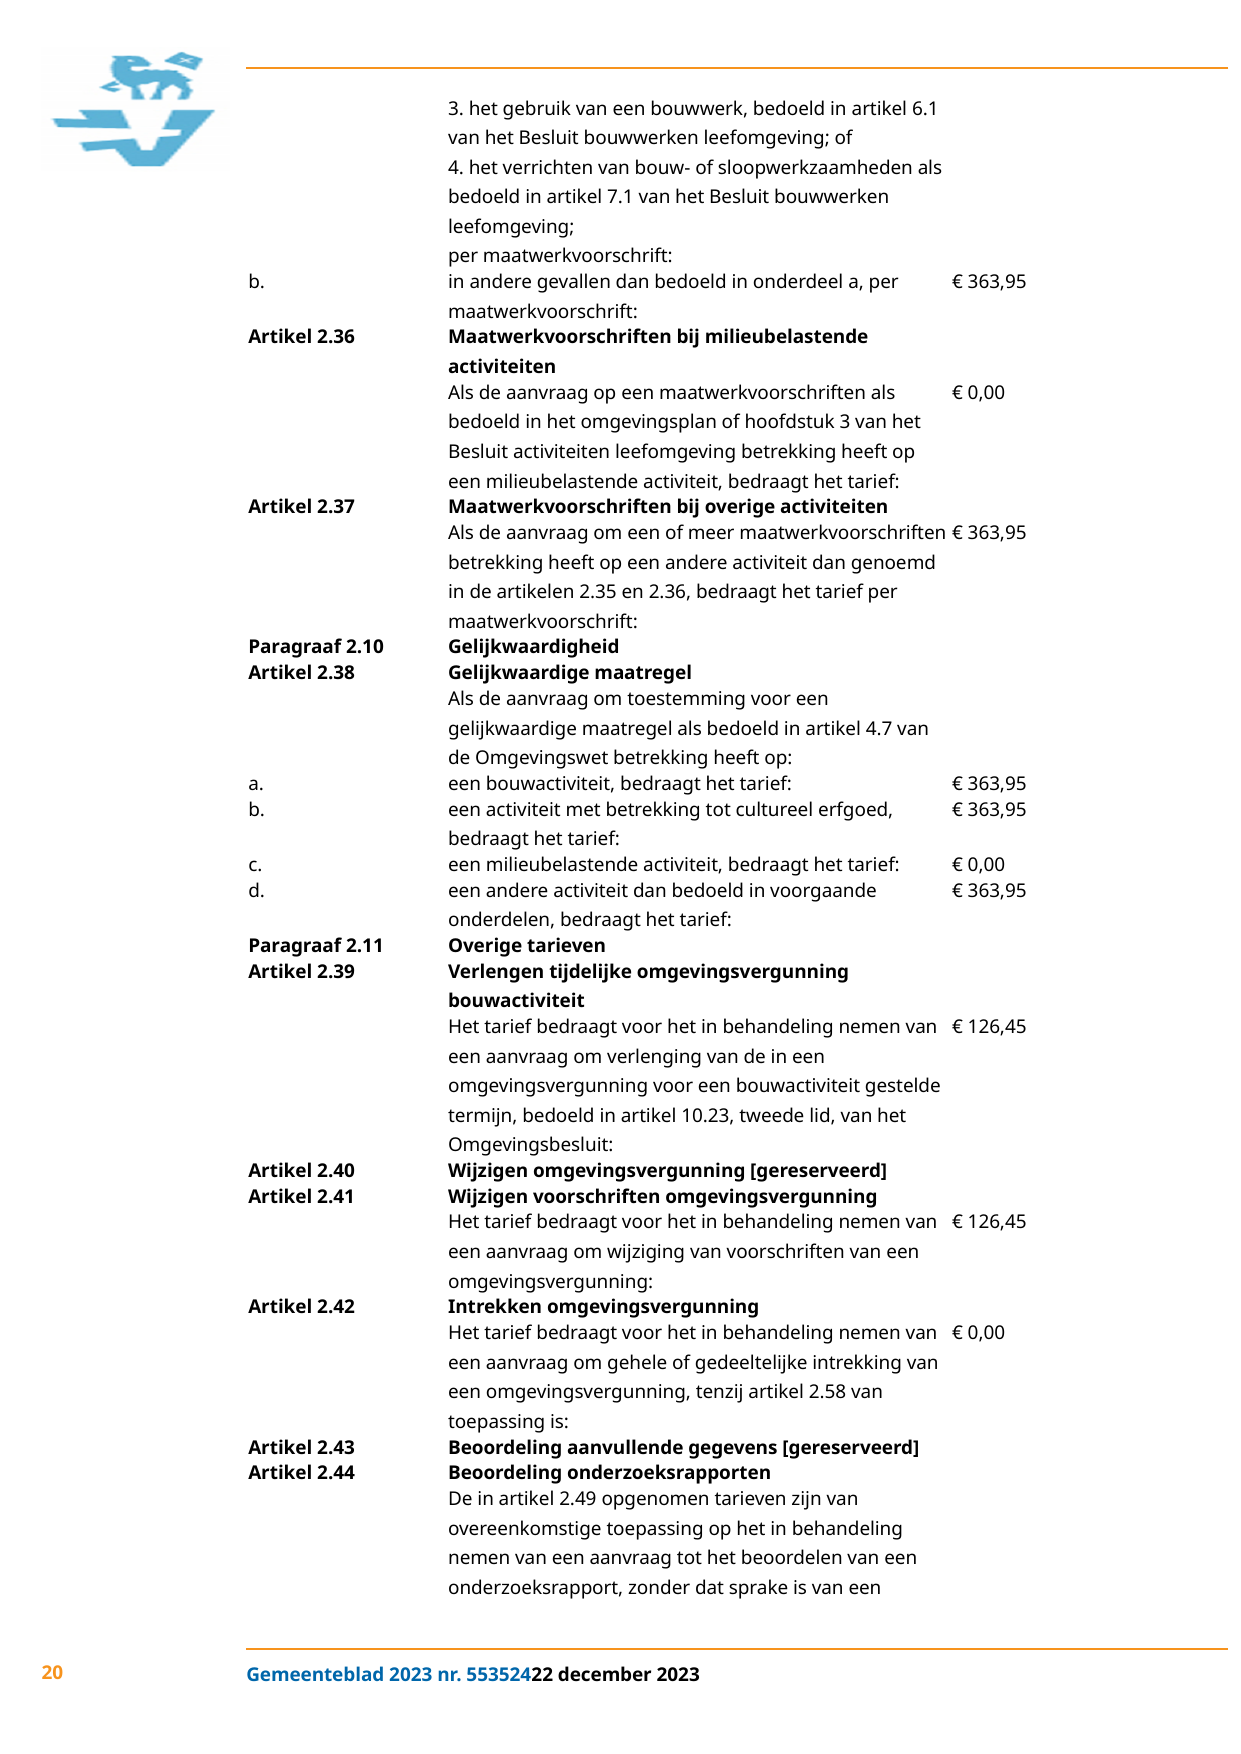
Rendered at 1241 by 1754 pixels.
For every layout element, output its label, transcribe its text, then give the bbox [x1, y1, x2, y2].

table_cell Artikel 2.43 [248, 1434, 448, 1459]
table_cell b. [248, 796, 448, 851]
table_cell [248, 1013, 448, 1157]
table_cell [952, 634, 1152, 659]
table_cell [248, 1485, 448, 1600]
table_cell Beoordeling aanvullende gegevens [gereserveerd] [448, 1434, 952, 1459]
table_cell Artikel 2.38 [248, 660, 448, 685]
table_cell € 126,45 [952, 1209, 1152, 1294]
table_cell [952, 95, 1152, 268]
table_cell [248, 379, 448, 493]
table_cell een andere activiteit dan bedoeld in voorgaande onderdelen, bedraagt het tarief: [448, 877, 952, 932]
table_cell [248, 685, 448, 770]
table_cell € 0,00 [952, 851, 1152, 877]
table_cell Maatwerkvoorschriften bij milieubelastende activiteiten [448, 324, 952, 379]
table_cell € 0,00 [952, 1319, 1152, 1434]
table_cell [952, 324, 1152, 379]
table_cell een activiteit met betrekking tot cultureel erfgoed, bedraagt het tarief: [448, 796, 952, 851]
table_cell Artikel 2.36 [248, 324, 448, 379]
table_cell Artikel 2.40 [248, 1157, 448, 1183]
table_cell Wijzigen voorschriften omgevingsvergunning [448, 1183, 952, 1209]
table_cell Het tarief bedraagt voor het in behandeling nemen van een aanvraag om gehele of gedeeltelijke intrekking van een omgevingsvergunning, tenzij artikel 2.58 van toepassing is: [448, 1319, 952, 1434]
table_cell [952, 1485, 1152, 1600]
table_cell Artikel 2.41 [248, 1183, 448, 1209]
table_cell [952, 660, 1152, 685]
table_cell € 363,95 [952, 796, 1152, 851]
table_cell Beoordeling onderzoeksrapporten [448, 1460, 952, 1485]
table_cell Artikel 2.39 [248, 958, 448, 1013]
table_cell [952, 1294, 1152, 1319]
table_cell een bouwactiviteit, bedraagt het tarief: [448, 770, 952, 796]
table_cell Artikel 2.37 [248, 494, 448, 519]
table_cell [952, 1157, 1152, 1183]
table_cell 3. het gebruik van een bouwwerk, bedoeld in artikel 6.1 van het Besluit bouwwerken leefomgeving; of 4. het verrichten van bouw- of sloopwerkzaamheden als bedoeld in artikel 7.1 van het Besluit bouwwerken leefomgeving; per maatwerkvoorschrift: [448, 95, 952, 268]
table_cell [248, 1209, 448, 1294]
table_cell [952, 685, 1152, 770]
table_cell Artikel 2.44 [248, 1460, 448, 1485]
table_cell Wijzigen omgevingsvergunning [gereserveerd] [448, 1157, 952, 1183]
table_cell Maatwerkvoorschriften bij overige activiteiten [448, 494, 952, 519]
table_cell d. [248, 877, 448, 932]
table_cell [248, 1319, 448, 1434]
table_cell € 126,45 [952, 1013, 1152, 1157]
table_cell Gelijkwaardigheid [448, 634, 952, 659]
picture [41, 47, 231, 172]
table_cell € 363,95 [952, 770, 1152, 796]
table_cell Het tarief bedraagt voor het in behandeling nemen van een aanvraag om verlenging van de in een omgevingsvergunning voor een bouwactiviteit gestelde termijn, bedoeld in artikel 10.23, tweede lid, van het Omgevingsbesluit: [448, 1013, 952, 1157]
table_cell Het tarief bedraagt voor het in behandeling nemen van een aanvraag om wijziging van voorschriften van een omgevingsvergunning: [448, 1209, 952, 1294]
table_cell [952, 1183, 1152, 1209]
table_cell [952, 1434, 1152, 1459]
table_cell € 0,00 [952, 379, 1152, 493]
table_cell Paragraaf 2.11 [248, 932, 448, 958]
table_cell a. [248, 770, 448, 796]
table_cell € 363,95 [952, 269, 1152, 324]
table_cell Verlengen tijdelijke omgevingsvergunning bouwactiviteit [448, 958, 952, 1013]
table_cell in andere gevallen dan bedoeld in onderdeel a, per maatwerkvoorschrift: [448, 269, 952, 324]
table_cell Als de aanvraag om een of meer maatwerkvoorschriften betrekking heeft op een andere activiteit dan genoemd in de artikelen 2.35 en 2.36, bedraagt het tarief per maatwerkvoorschrift: [448, 519, 952, 634]
table_cell € 363,95 [952, 877, 1152, 932]
table_cell b. [248, 269, 448, 324]
table_cell c. [248, 851, 448, 877]
table_cell € 363,95 [952, 519, 1152, 634]
table_cell [952, 932, 1152, 958]
table_cell Intrekken omgevingsvergunning [448, 1294, 952, 1319]
table_cell Paragraaf 2.10 [248, 634, 448, 659]
table_cell [248, 95, 448, 268]
table_cell [952, 494, 1152, 519]
table_cell De in artikel 2.49 opgenomen tarieven zijn van overeenkomstige toepassing op het in behandeling nemen van een aanvraag tot het beoordelen van een onderzoeksrapport, zonder dat sprake is van een [448, 1485, 952, 1600]
table_cell Artikel 2.42 [248, 1294, 448, 1319]
table_cell [248, 519, 448, 634]
table_cell Gelijkwaardige maatregel [448, 660, 952, 685]
table_cell Als de aanvraag op een maatwerkvoorschriften als bedoeld in het omgevingsplan of hoofdstuk 3 van het Besluit activiteiten leefomgeving betrekking heeft op een milieubelastende activiteit, bedraagt het tarief: [448, 379, 952, 493]
table_cell een milieubelastende activiteit, bedraagt het tarief: [448, 851, 952, 877]
table_cell [952, 958, 1152, 1013]
table_cell [952, 1460, 1152, 1485]
table_cell Als de aanvraag om toestemming voor een gelijkwaardige maatregel als bedoeld in artikel 4.7 van de Omgevingswet betrekking heeft op: [448, 685, 952, 770]
table_cell Overige tarieven [448, 932, 952, 958]
